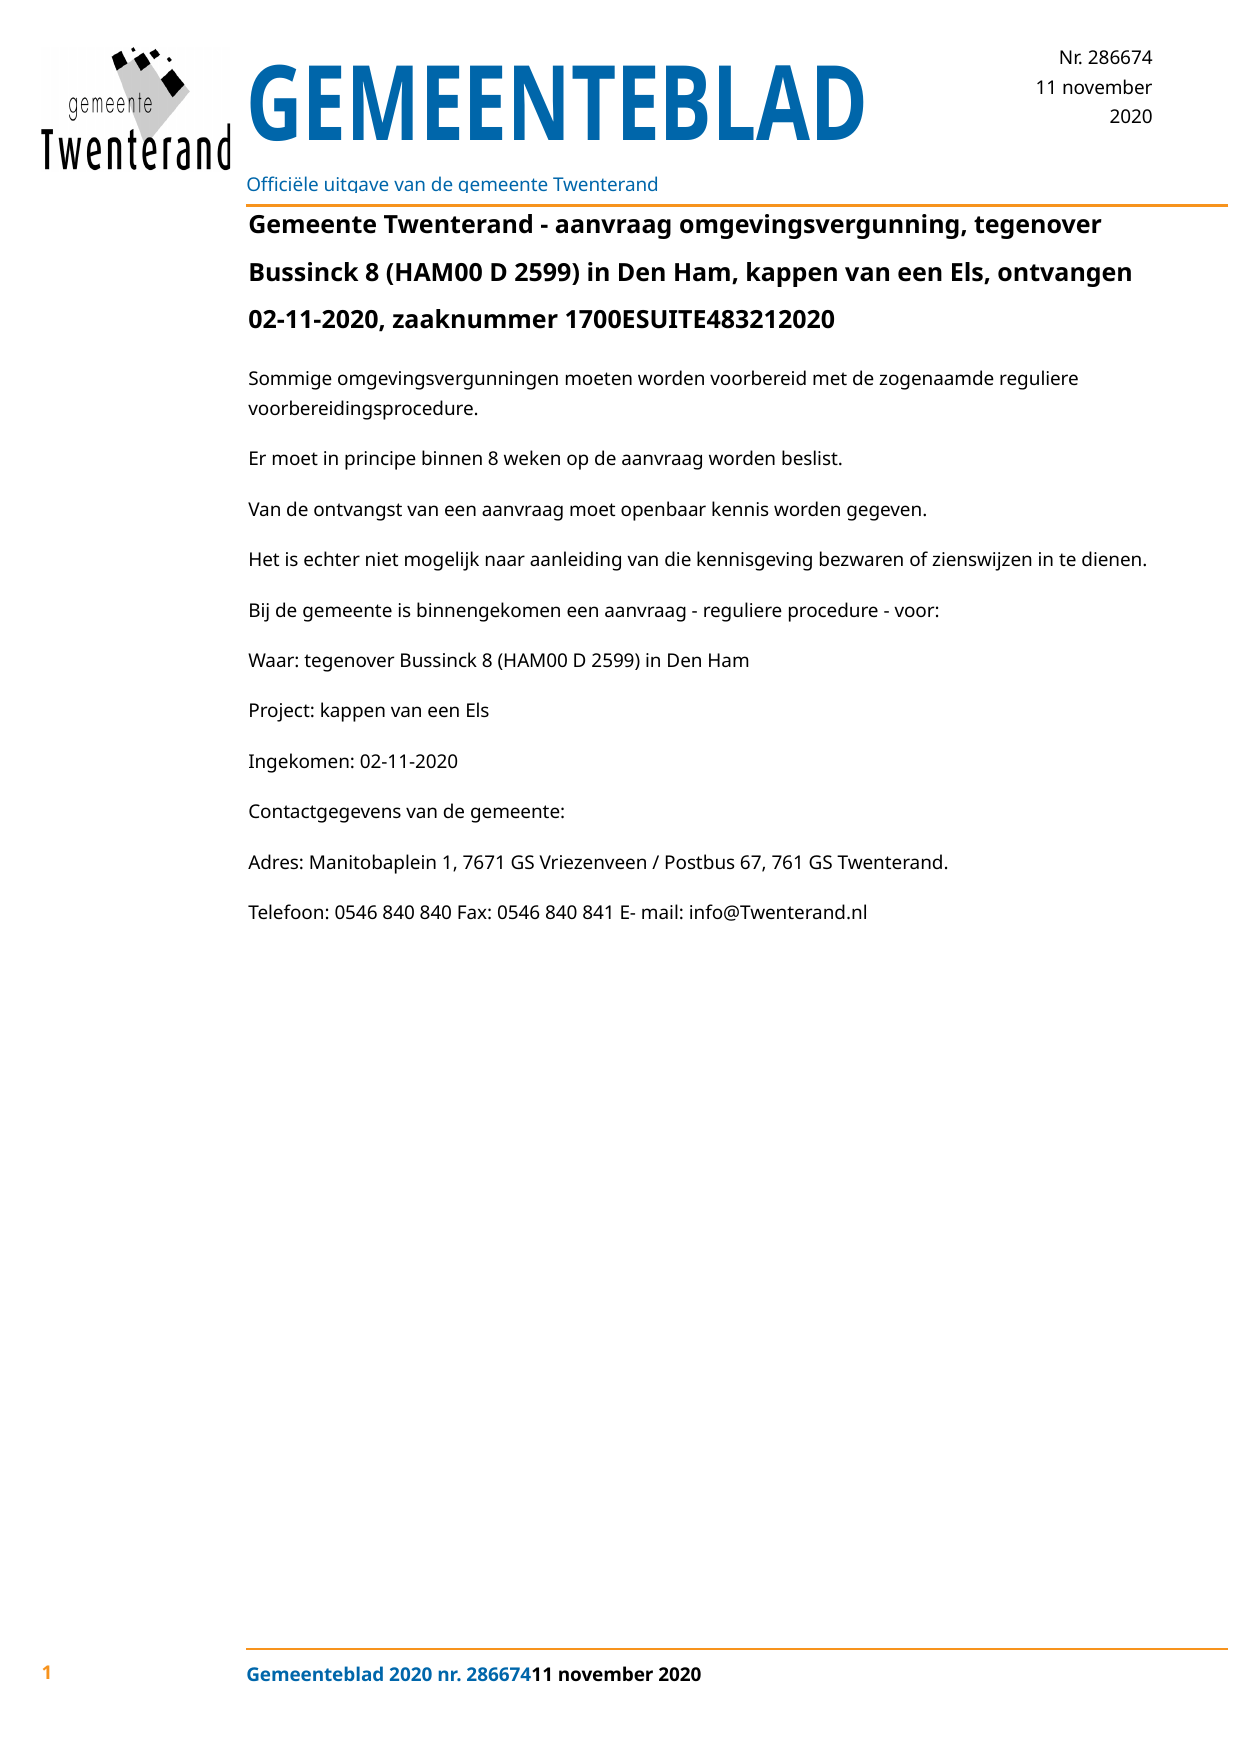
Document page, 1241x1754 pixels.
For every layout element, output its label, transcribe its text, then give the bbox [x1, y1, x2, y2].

text Waar: tegenover Bussinck 8 (HAM00 D 2599) in Den Ham [248, 647, 1152, 673]
text Gemeente Twenterand - aanvraag omgevingsvergunning, tegenover Bussinck 8 (HAM00 D 2599) in Den Ham, kappen van een Els, ontvangen 02-11-2020, zaaknummer 1700ESUITE483212020 [248, 207, 1152, 336]
text Contactgegevens van de gemeente: [248, 798, 1152, 824]
text Project: kappen van een Els [248, 698, 1152, 723]
text Er moet in principe binnen 8 weken op de aanvraag worden beslist. [248, 446, 1152, 471]
text Adres: Manitobaplein 1, 7671 GS Vriezenveen / Postbus 67, 761 GS Twenterand. [248, 849, 1152, 874]
text Het is echter niet mogelijk naar aanleiding van die kennisgeving bezwaren of zienswijzen in te dienen. [248, 546, 1152, 572]
picture [41, 47, 231, 172]
text Ingekomen: 02-11-2020 [248, 748, 1152, 774]
text Van de ontvangst van een aanvraag moet openbaar kennis worden gegeven. [248, 496, 1152, 522]
text Bij de gemeente is binnengekomen een aanvraag - reguliere procedure - voor: [248, 597, 1152, 622]
text Telefoon: 0546 840 840 Fax: 0546 840 841 E- mail: info@Twenterand.nl [248, 899, 1152, 925]
text Sommige omgevingsvergunningen moeten worden voorbereid met de zogenaamde reguliere voorbereidingsprocedure. [248, 366, 1152, 421]
